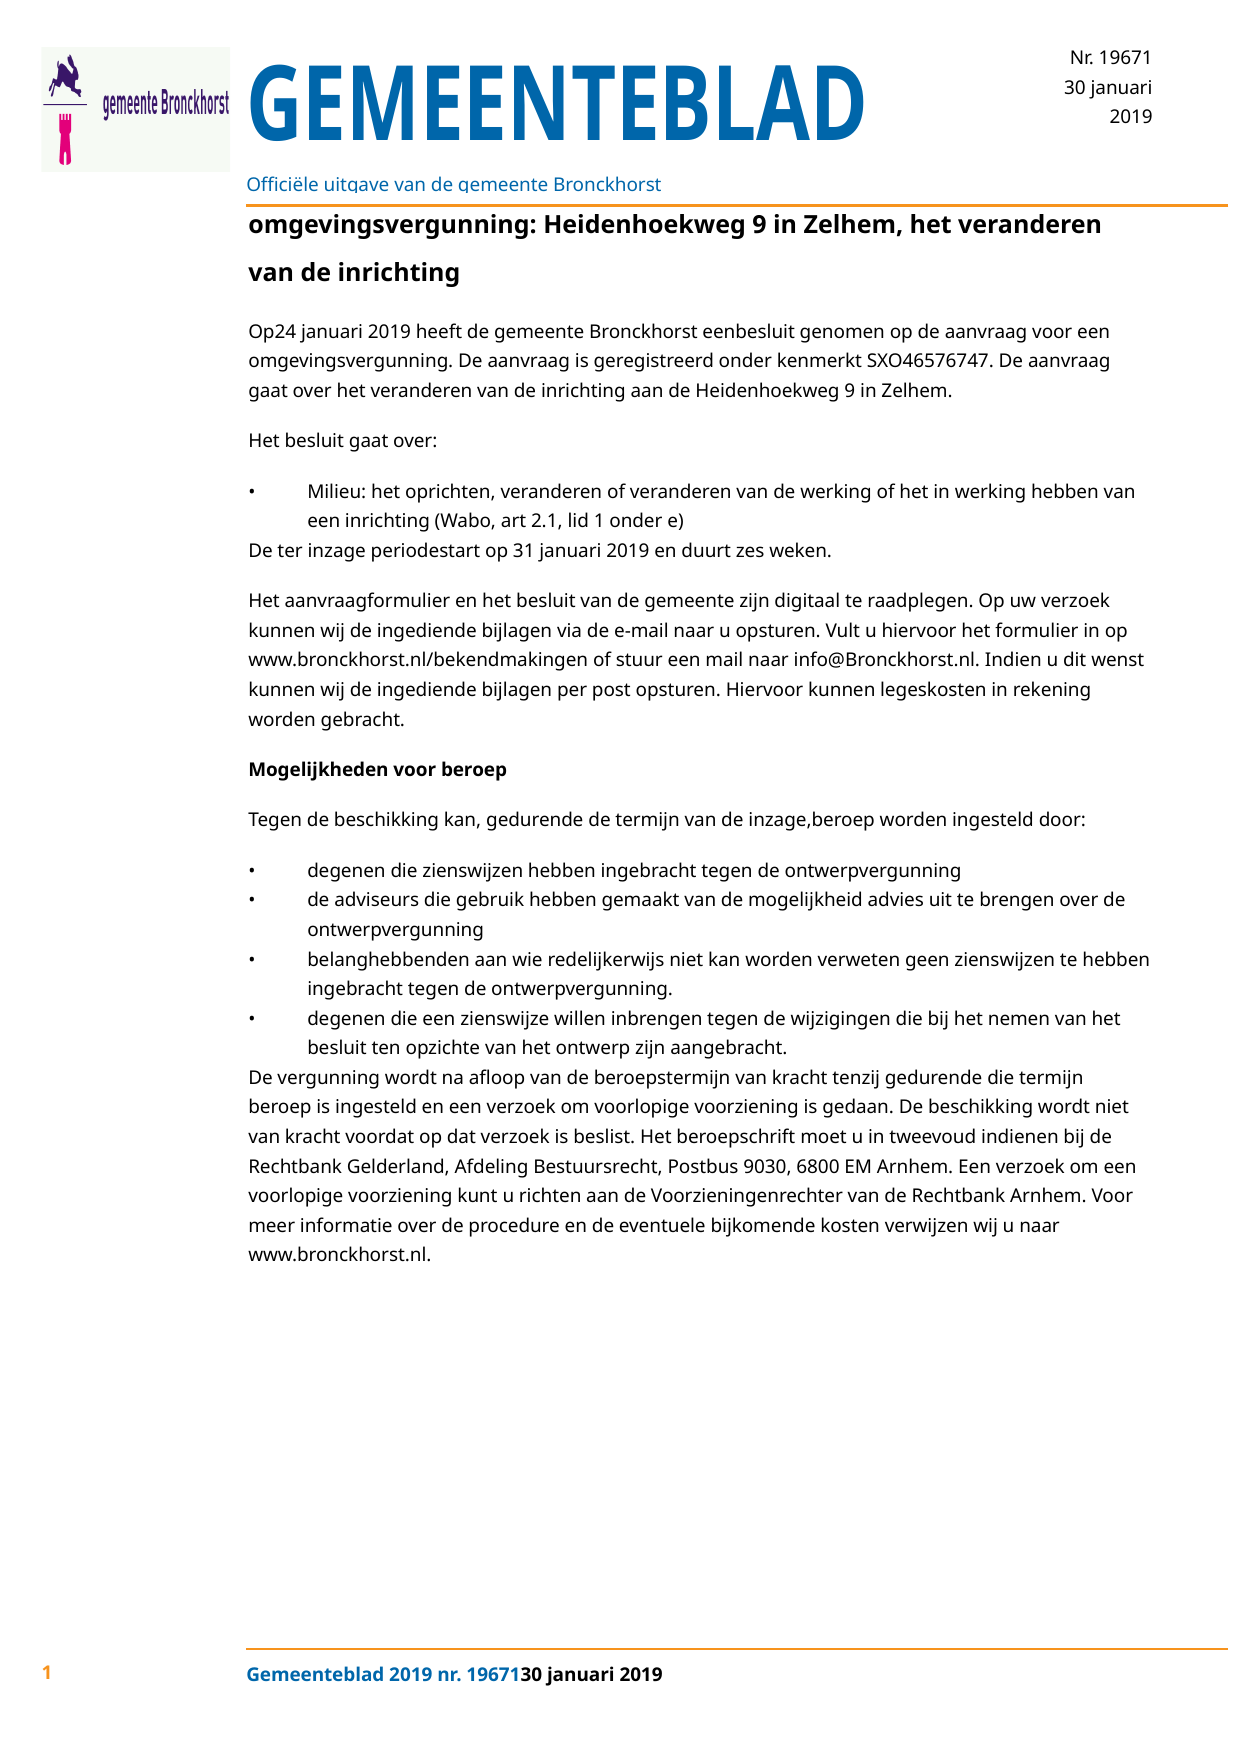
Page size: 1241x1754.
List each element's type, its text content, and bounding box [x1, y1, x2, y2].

list de adviseurs die gebruik hebben gemaakt van de mogelijkheid advies uit te brengen over de ontwerpvergunning [248, 887, 1152, 942]
list Milieu: het oprichten, veranderen of veranderen van de werking of het in werking hebben van een inrichting (Wabo, art 2.1, lid 1 onder e) [248, 478, 1152, 533]
text Tegen de beschikking kan, gedurende de termijn van de inzage,beroep worden ingesteld door: [248, 807, 1152, 832]
text De ter inzage periodestart op 31 januari 2019 en duurt zes weken. [248, 537, 1152, 563]
text omgevingsvergunning: Heidenhoekweg 9 in Zelhem, het veranderen van de inrichting [248, 207, 1152, 288]
list degenen die een zienswijze willen inbrengen tegen de wijzigingen die bij het nemen van het besluit ten opzichte van het ontwerp zijn aangebracht. [248, 1005, 1152, 1060]
list degenen die zienswijzen hebben ingebracht tegen de ontwerpvergunning [248, 857, 1152, 883]
list belanghebbenden aan wie redelijkerwijs niet kan worden verweten geen zienswijzen te hebben ingebracht tegen de ontwerpvergunning. [248, 946, 1152, 1001]
picture [41, 47, 231, 172]
text De vergunning wordt na afloop van de beroepstermijn van kracht tenzij gedurende die termijn beroep is ingesteld en een verzoek om voorlopige voorziening is gedaan. De beschikking wordt niet van kracht voordat op dat verzoek is beslist. Het beroepschrift moet u in tweevoud indienen bij de Rechtbank Gelderland, Afdeling Bestuursrecht, Postbus 9030, 6800 EM Arnhem. Een verzoek om een voorlopige voorziening kunt u richten aan de Voorzieningenrechter van de Rechtbank Arnhem. Voor meer informatie over de procedure en de eventuele bijkomende kosten verwijzen wij u naar www.bronckhorst.nl. [248, 1064, 1152, 1267]
text Het aanvraagformulier en het besluit van de gemeente zijn digitaal te raadplegen. Op uw verzoek kunnen wij de ingediende bijlagen via de e-mail naar u opsturen. Vult u hiervoor het formulier in op www.bronckhorst.nl/bekendmakingen of stuur een mail naar info@Bronckhorst.nl. Indien u dit wenst kunnen wij de ingediende bijlagen per post opsturen. Hiervoor kunnen legeskosten in rekening worden gebracht. [248, 587, 1152, 732]
text Mogelijkheden voor beroep [248, 756, 1152, 782]
text Het besluit gaat over: [248, 427, 1152, 453]
text Op24 januari 2019 heeft de gemeente Bronckhorst eenbesluit genomen op de aanvraag voor een omgevingsvergunning. De aanvraag is geregistreerd onder kenmerkt SXO46576747. De aanvraag gaat over het veranderen van de inrichting aan de Heidenhoekweg 9 in Zelhem. [248, 318, 1152, 403]
